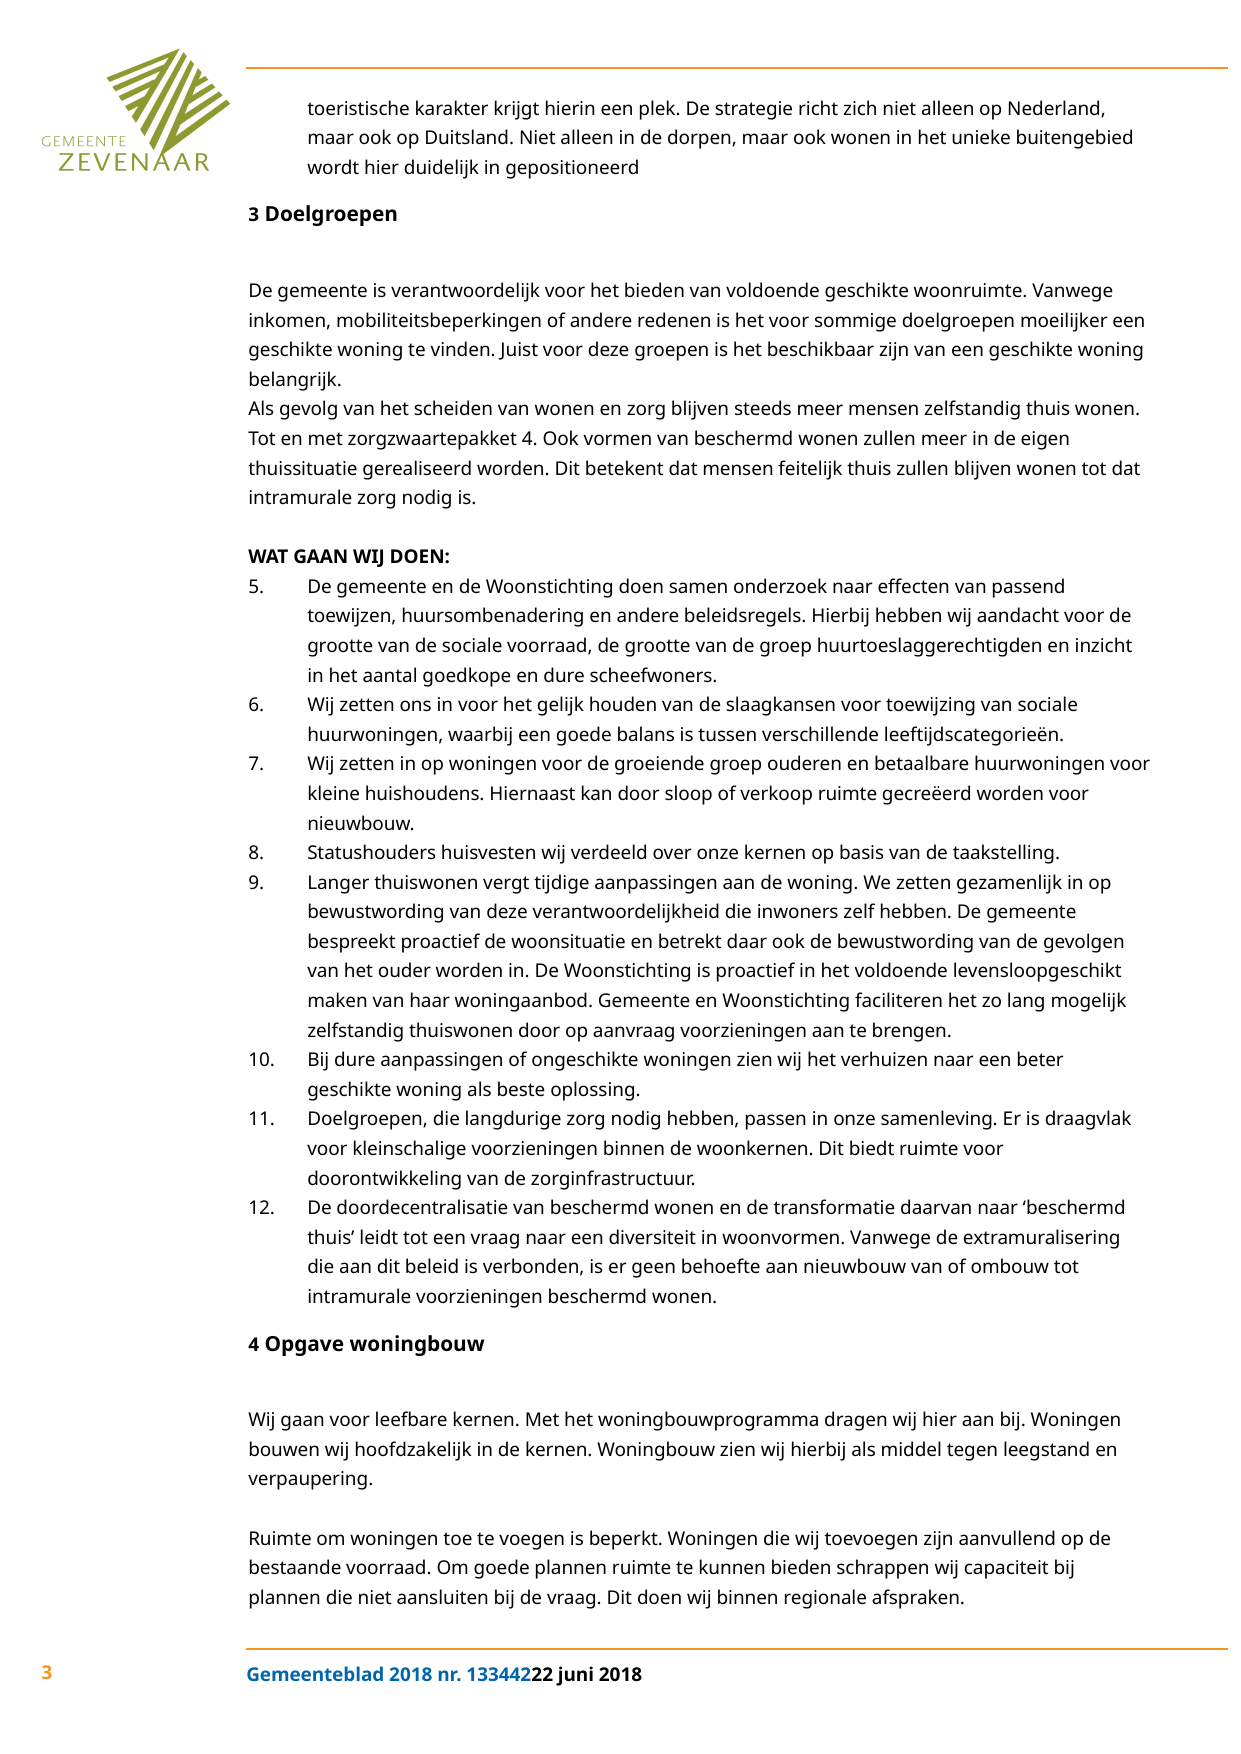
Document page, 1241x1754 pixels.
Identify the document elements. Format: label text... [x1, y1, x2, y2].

list Langer thuiswonen vergt tijdige aanpassingen aan de woning. We zetten gezamenlijk in op bewustwording van deze verantwoordelijkheid die inwoners zelf hebben. De gemeente bespreekt proactief de woonsituatie en betrekt daar ook de bewustwording van de gevolgen van het ouder worden in. De Woonstichting is proactief in het voldoende levensloopgeschikt maken van haar woningaanbod. Gemeente en Woonstichting faciliteren het zo lang mogelijk zelfstandig thuiswonen door op aanvraag voorzieningen aan te brengen. [248, 869, 1152, 1043]
picture [41, 47, 231, 172]
text WAT GAAN WIJ DOEN: [248, 543, 1152, 569]
text Ruimte om woningen toe te voegen is beperkt. Woningen die wij toevoegen zijn aanvullend op de bestaande voorraad. Om goede plannen ruimte te kunnen bieden schrappen wij capaciteit bij plannen die niet aansluiten bij de vraag. Dit doen wij binnen regionale afspraken. [248, 1525, 1152, 1610]
list Wij zetten ons in voor het gelijk houden van de slaagkansen voor toewijzing van sociale huurwoningen, waarbij een goede balans is tussen verschillende leeftijdscategorieën. [248, 691, 1152, 747]
list Doelgroepen, die langdurige zorg nodig hebben, passen in onze samenleving. Er is draagvlak voor kleinschalige voorzieningen binnen de woonkernen. Dit biedt ruimte voor doorontwikkeling van de zorginfrastructuur. [248, 1106, 1152, 1191]
list toeristische karakter krijgt hierin een plek. De strategie richt zich niet alleen op Nederland, maar ook op Duitsland. Niet alleen in de dorpen, maar ook wonen in het unieke buitengebied wordt hier duidelijk in gepositioneerd [248, 95, 1152, 180]
list De doordecentralisatie van beschermd wonen en de transformatie daarvan naar ‘beschermd thuis’ leidt tot een vraag naar een diversiteit in woonvormen. Vanwege de extramuralisering die aan dit beleid is verbonden, is er geen behoefte aan nieuwbouw van of ombouw tot intramurale voorzieningen beschermd wonen. [248, 1194, 1152, 1309]
text Als gevolg van het scheiden van wonen en zorg blijven steeds meer mensen zelfstandig thuis wonen. Tot en met zorgzwaartepakket 4. Ook vormen van beschermd wonen zullen meer in de eigen thuissituatie gerealiseerd worden. Dit betekent dat mensen feitelijk thuis zullen blijven wonen tot dat intramurale zorg nodig is. [248, 396, 1152, 510]
text 3 Doelgroepen [248, 199, 1152, 228]
list Bij dure aanpassingen of ongeschikte woningen zien wij het verhuizen naar een beter geschikte woning als beste oplossing. [248, 1046, 1152, 1102]
list Wij zetten in op woningen voor de groeiende groep ouderen en betaalbare huurwoningen voor kleine huishoudens. Hiernaast kan door sloop of verkoop ruimte gecreëerd worden voor nieuwbouw. [248, 751, 1152, 836]
list De gemeente en de Woonstichting doen samen onderzoek naar effecten van passend toewijzen, huursombenadering en andere beleidsregels. Hierbij hebben wij aandacht voor de grootte van de sociale voorraad, de grootte van de groep huurtoeslaggerechtigden en inzicht in het aantal goedkope en dure scheefwoners. [248, 573, 1152, 688]
text Wij gaan voor leefbare kernen. Met het woningbouwprogramma dragen wij hier aan bij. Woningen bouwen wij hoofdzakelijk in de kernen. Woningbouw zien wij hierbij als middel tegen leegstand en verpaupering. [248, 1406, 1152, 1491]
text 4 Opgave woningbouw [248, 1329, 1152, 1357]
list Statushouders huisvesten wij verdeeld over onze kernen op basis van de taakstelling. [248, 839, 1152, 865]
text De gemeente is verantwoordelijk voor het bieden van voldoende geschikte woonruimte. Vanwege inkomen, mobiliteitsbeperkingen of andere redenen is het voor sommige doelgroepen moeilijker een geschikte woning te vinden. Juist voor deze groepen is het beschikbaar zijn van een geschikte woning belangrijk. [248, 277, 1152, 392]
